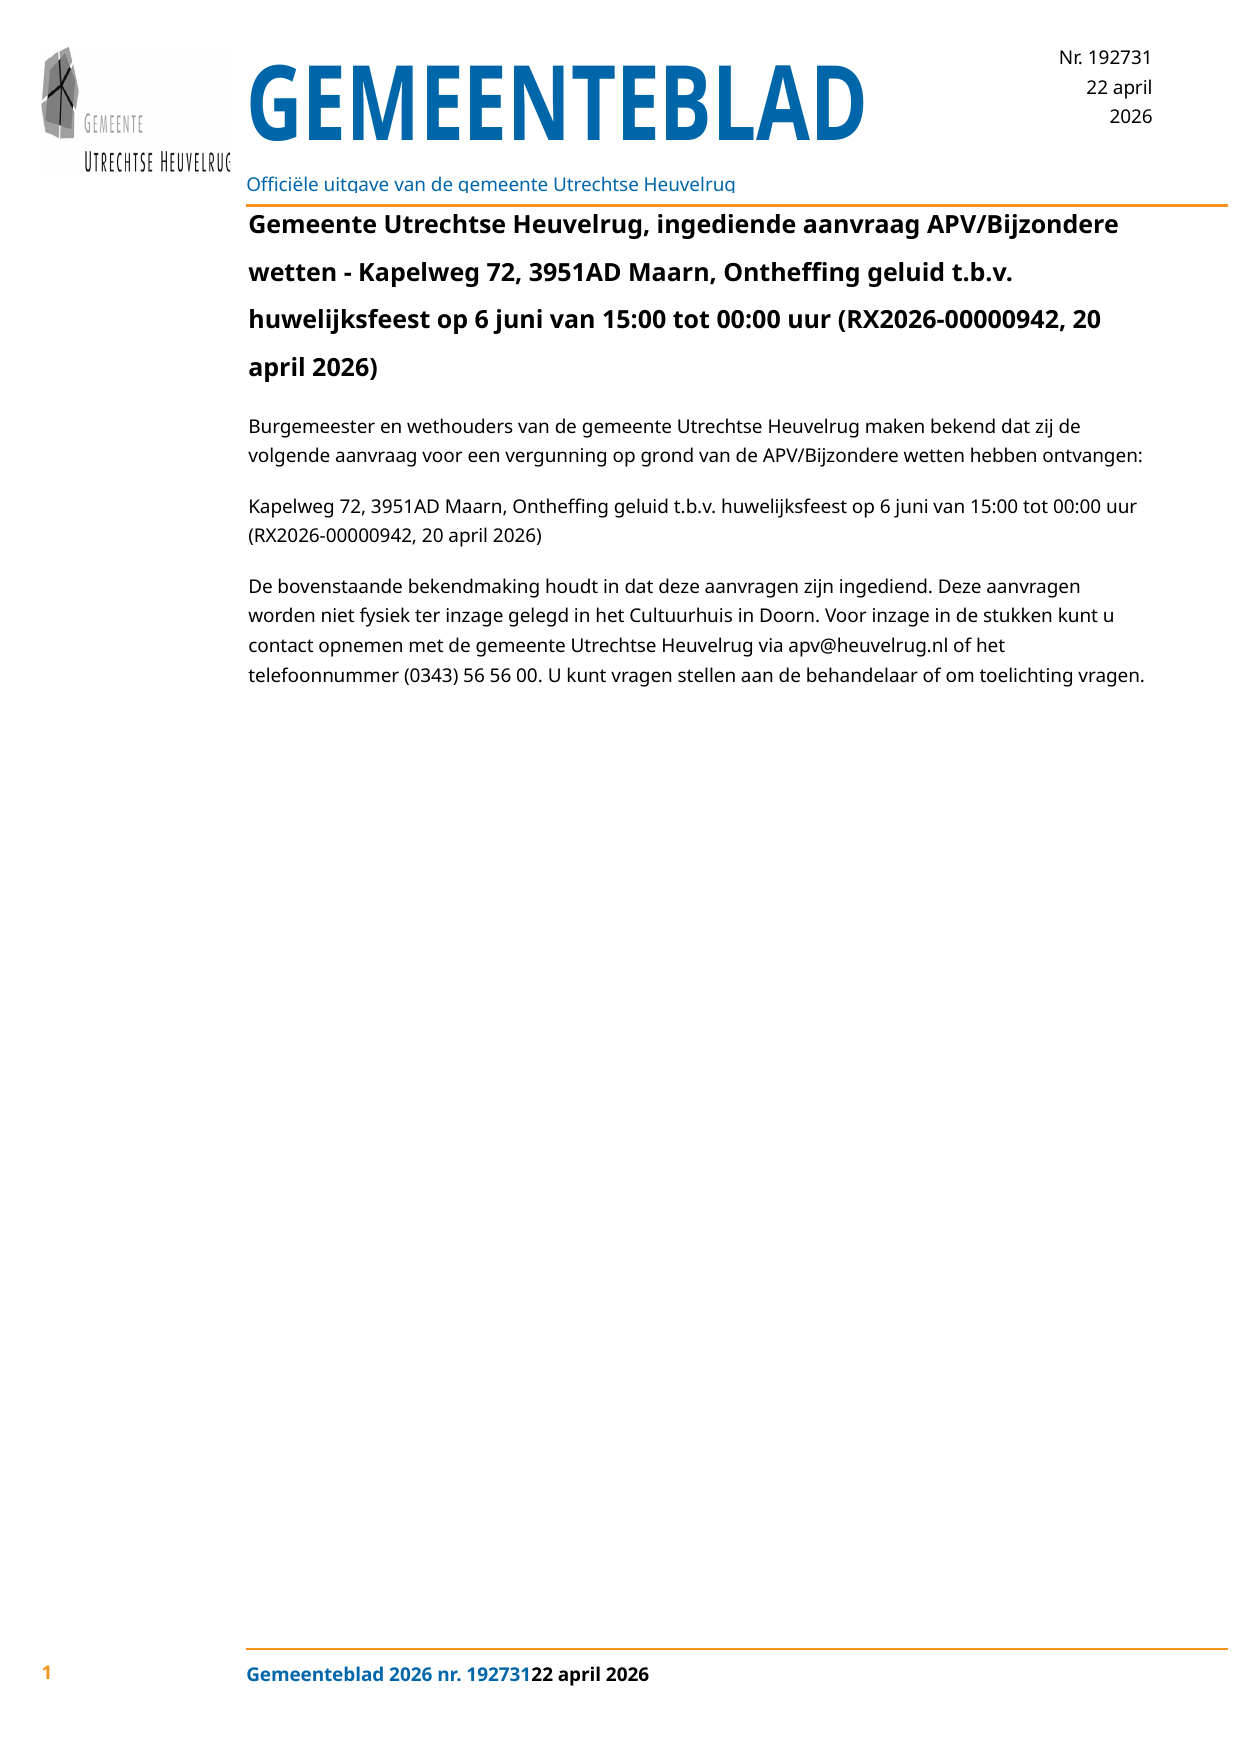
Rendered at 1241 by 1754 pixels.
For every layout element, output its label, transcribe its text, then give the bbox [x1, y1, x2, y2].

picture [41, 47, 231, 172]
text Gemeente Utrechtse Heuvelrug, ingediende aanvraag APV/Bijzondere wetten - Kapelweg 72, 3951AD Maarn, Ontheffing geluid t.b.v. huwelijksfeest op 6 juni van 15:00 tot 00:00 uur (RX2026-00000942, 20 april 2026) [248, 207, 1152, 384]
text Kapelweg 72, 3951AD Maarn, Ontheffing geluid t.b.v. huwelijksfeest op 6 juni van 15:00 tot 00:00 uur (RX2026-00000942, 20 april 2026) [248, 493, 1152, 548]
text De bovenstaande bekendmaking houdt in dat deze aanvragen zijn ingediend. Deze aanvragen worden niet fysiek ter inzage gelegd in het Cultuurhuis in Doorn. Voor inzage in de stukken kunt u contact opnemen met de gemeente Utrechtse Heuvelrug via apv@heuvelrug.nl of het telefoonnummer (0343) 56 56 00. U kunt vragen stellen aan de behandelaar of om toelichting vragen. [248, 573, 1152, 688]
text Burgemeester en wethouders van de gemeente Utrechtse Heuvelrug maken bekend dat zij de volgende aanvraag voor een vergunning op grond van de APV/Bijzondere wetten hebben ontvangen: [248, 413, 1152, 468]
